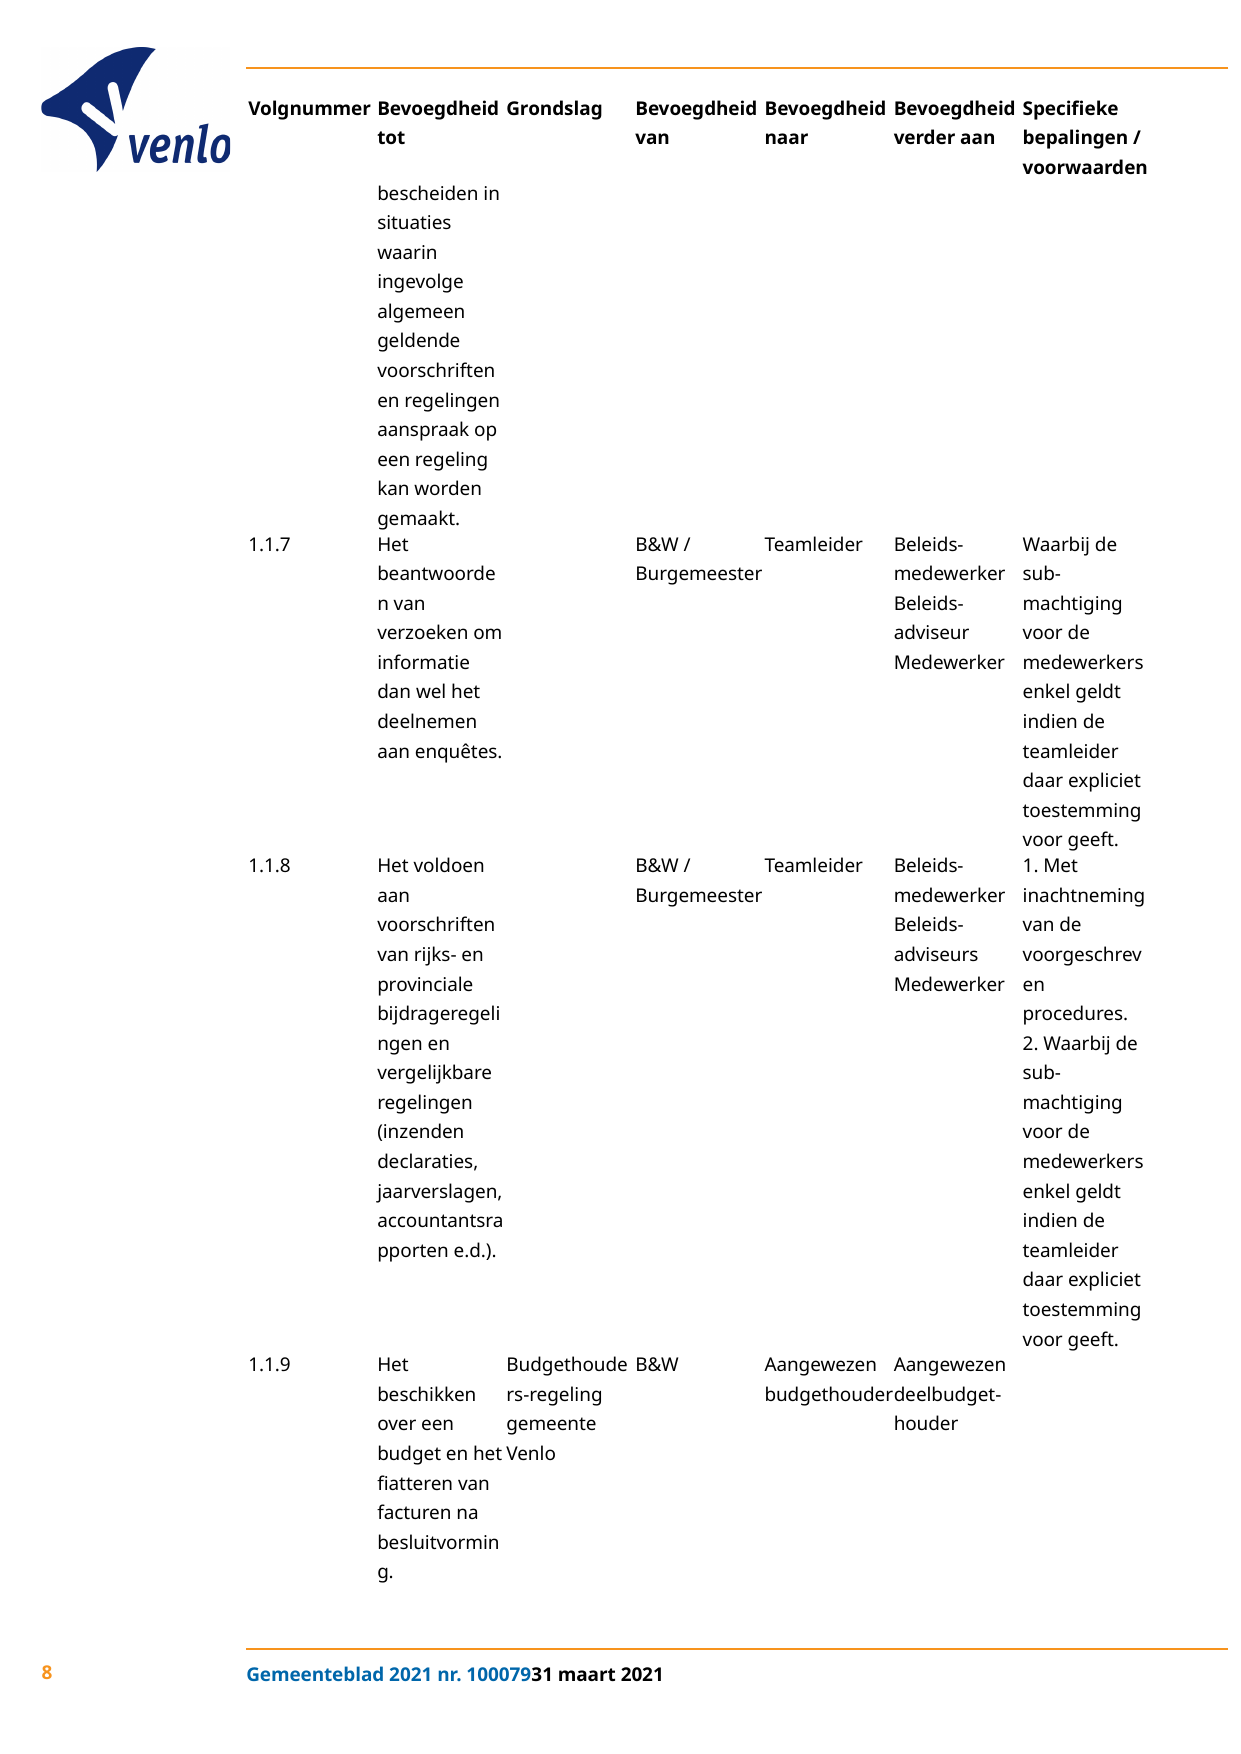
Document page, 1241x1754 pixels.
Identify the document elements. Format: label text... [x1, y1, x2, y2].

table_cell [506, 853, 635, 1351]
table_cell Budgethouders-regeling gemeente Venlo [506, 1351, 635, 1584]
table_cell Het beantwoorden van verzoeken om informatie dan wel het deelnemen aan enquêtes. [377, 531, 506, 852]
table_header Bevoegdheid tot [377, 95, 506, 180]
table_cell Het voldoen aan voorschriften van rijks- en provinciale bijdrageregelingen en vergelijkbare regelingen (inzenden declaraties, jaarverslagen, accountantsrapporten e.d.). [377, 853, 506, 1351]
table_cell [1023, 180, 1152, 531]
table_cell [506, 180, 635, 531]
table_header Specifieke bepalingen / voorwaarden [1023, 95, 1152, 180]
table_cell Aangewezen budgethouder [764, 1351, 893, 1584]
table_cell B&W / Burgemeester [635, 853, 764, 1351]
table_cell Beleids-medewerker Beleids­adviseurs Medewerker [894, 853, 1022, 1351]
table_cell [506, 531, 635, 852]
table_cell B&W [635, 1351, 764, 1584]
table_header Volgnummer [248, 95, 377, 180]
table_header Bevoegdheid naar [764, 95, 893, 180]
table_cell [1023, 1351, 1152, 1584]
table_cell Teamleider [764, 531, 893, 852]
table_cell bescheiden in situaties waarin ingevolge algemeen geldende voorschriften en regelingen aanspraak op een regeling kan worden gemaakt. [377, 180, 506, 531]
table_cell 1. Met inachtneming van de voorgeschreven procedures. 2. Waarbij de sub-machtiging voor de medewerkers enkel geldt indien de teamleider daar expliciet toestemming voor geeft. [1023, 853, 1152, 1351]
table_cell Teamleider [764, 853, 893, 1351]
table_cell [248, 180, 377, 531]
table_cell Het beschikken over een budget en het fiatteren van facturen na besluitvorming. [377, 1351, 506, 1584]
table_cell [894, 180, 1022, 531]
table_cell Aangewezen deelbudget-houder [894, 1351, 1022, 1584]
table_cell Beleids-medewerker Beleids­adviseur Medewerker [894, 531, 1022, 852]
table_header Bevoegdheid van [635, 95, 764, 180]
table_cell [635, 180, 764, 531]
picture [41, 47, 231, 172]
table_cell B&W / Burgemeester [635, 531, 764, 852]
table_cell Waarbij de sub-machtiging voor de medewerkers enkel geldt indien de teamleider daar expliciet toestemming voor geeft. [1023, 531, 1152, 852]
table_header Grondslag [506, 95, 635, 180]
table_cell [764, 180, 893, 531]
table_cell 1.1.9 [248, 1351, 377, 1584]
table_header Bevoegdheid verder aan [894, 95, 1022, 180]
table_cell 1.1.7 [248, 531, 377, 852]
table_cell 1.1.8 [248, 853, 377, 1351]
